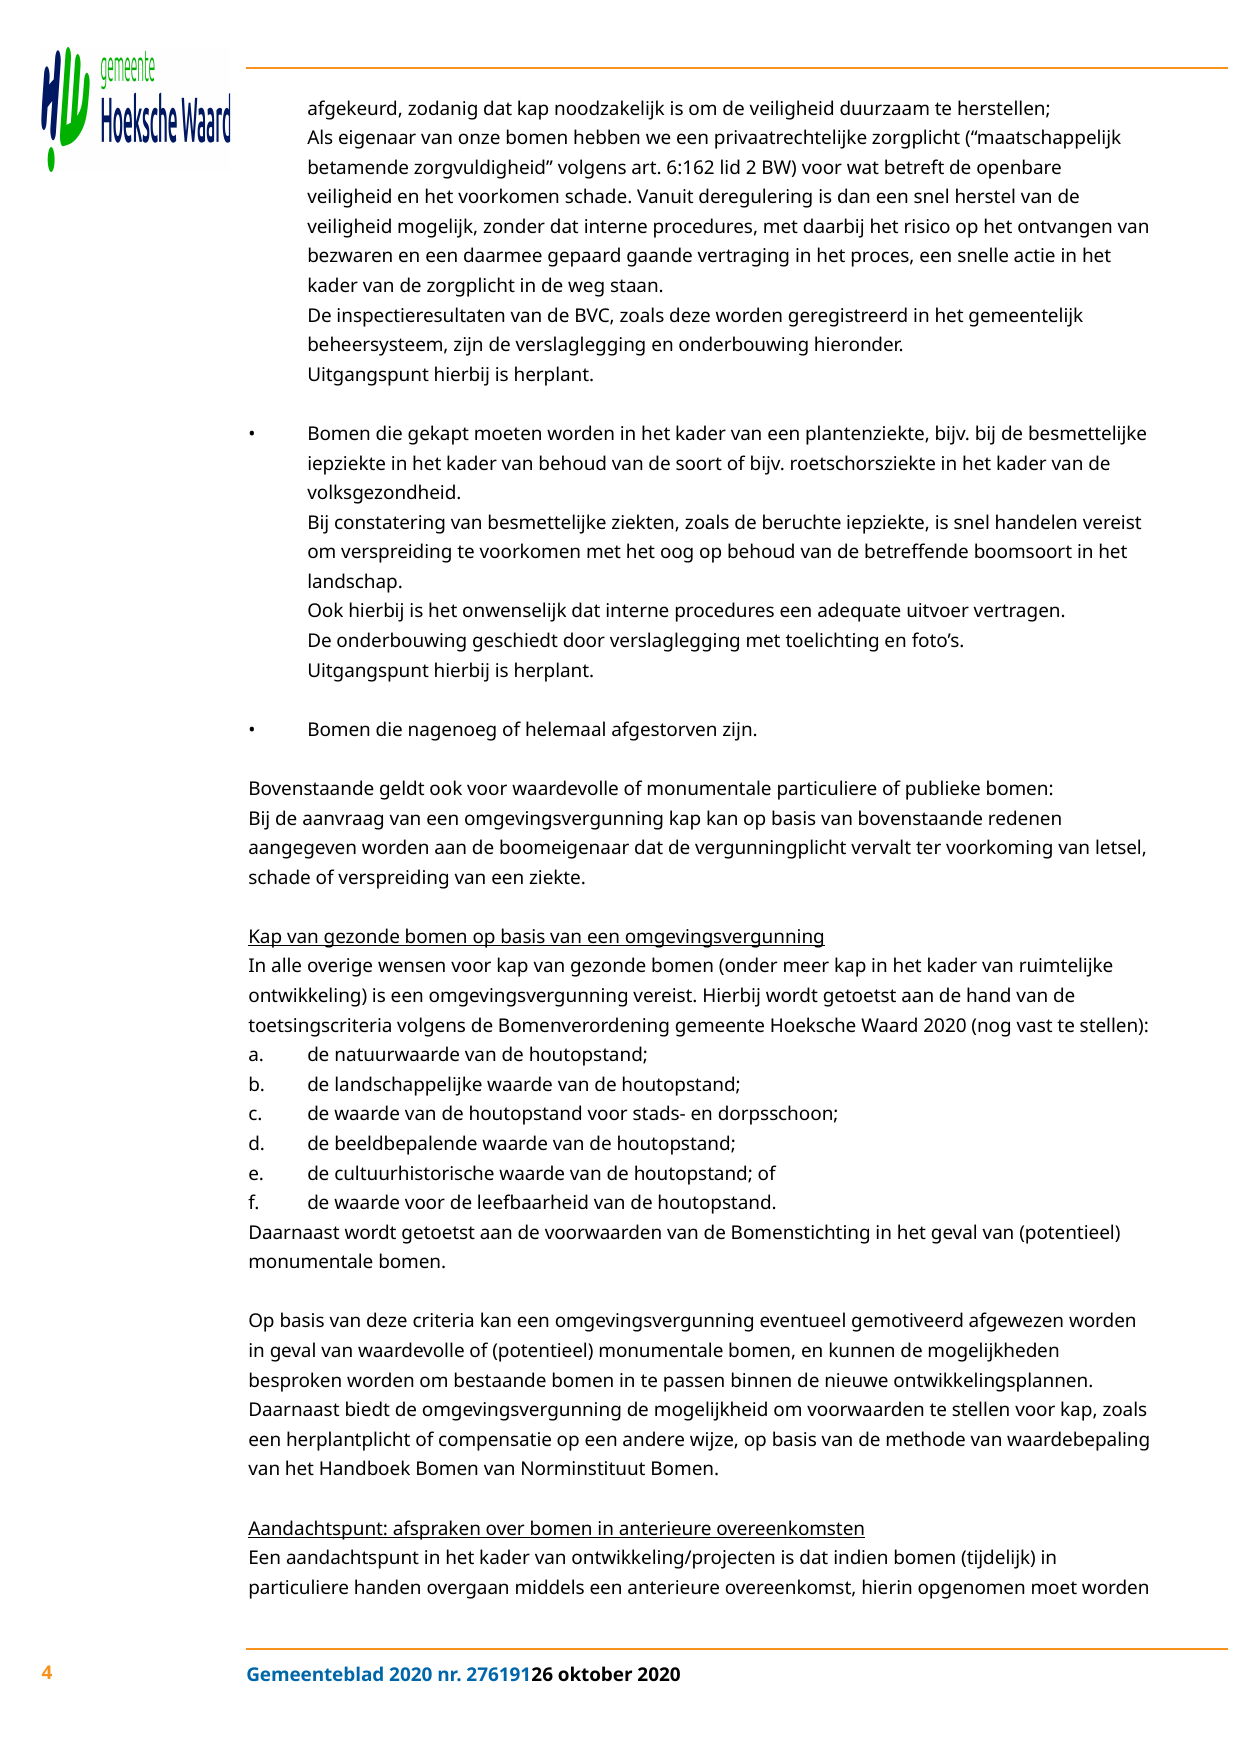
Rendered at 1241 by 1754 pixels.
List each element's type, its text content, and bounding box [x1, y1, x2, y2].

list Uitgangspunt hierbij is herplant. [248, 657, 1152, 683]
list de beeldbepalende waarde van de houtopstand; [248, 1130, 1152, 1156]
list de landschappelijke waarde van de houtopstand; [248, 1071, 1152, 1097]
list Bomen die gekapt moeten worden in het kader van een plantenziekte, bijv. bij de besmettelijke iepziekte in het kader van behoud van de soort of bijv. roetschorsziekte in het kader van de volksgezondheid. [248, 420, 1152, 505]
text In alle overige wensen voor kap van gezonde bomen (onder meer kap in het kader van ruimtelijke ontwikkeling) is een omgevingsvergunning vereist. Hierbij wordt getoetst aan de hand van de toetsingscriteria volgens de Bomenverordening gemeente Hoeksche Waard 2020 (nog vast te stellen): [248, 953, 1152, 1038]
list de waarde voor de leefbaarheid van de houtopstand. [248, 1189, 1152, 1215]
list Uitgangspunt hierbij is herplant. [248, 361, 1152, 387]
list de cultuurhistorische waarde van de houtopstand; of [248, 1160, 1152, 1186]
list Ook hierbij is het onwenselijk dat interne procedures een adequate uitvoer vertragen. [248, 598, 1152, 623]
text Aandachtspunt: afspraken over bomen in anterieure overeenkomsten [248, 1515, 1152, 1541]
text Een aandachtspunt in het kader van ontwikkeling/projecten is dat indien bomen (tijdelijk) in particuliere handen overgaan middels een anterieure overeenkomst, hierin opgenomen moet worden [248, 1544, 1152, 1600]
list de natuurwaarde van de houtopstand; [248, 1041, 1152, 1067]
list Bomen die nagenoeg of helemaal afgestorven zijn. [248, 716, 1152, 742]
text Bovenstaande geldt ook voor waardevolle of monumentale particuliere of publieke bomen: [248, 775, 1152, 801]
text Daarnaast wordt getoetst aan de voorwaarden van de Bomenstichting in het geval van (potentieel) monumentale bomen. [248, 1219, 1152, 1274]
text Daarnaast biedt de omgevingsvergunning de mogelijkheid om voorwaarden te stellen voor kap, zoals een herplantplicht of compensatie op een andere wijze, op basis van de methode van waardebepaling van het Handboek Bomen van Norminstituut Bomen. [248, 1396, 1152, 1481]
text Op basis van deze criteria kan een omgevingsvergunning eventueel gemotiveerd afgewezen worden in geval van waardevolle of (potentieel) monumentale bomen, en kunnen de mogelijkheden besproken worden om bestaande bomen in te passen binnen de nieuwe ontwikkelingsplannen. [248, 1308, 1152, 1393]
list afgekeurd, zodanig dat kap noodzakelijk is om de veiligheid duurzaam te herstellen; [248, 95, 1152, 121]
picture [41, 47, 231, 172]
text Bij de aanvraag van een omgevingsvergunning kap kan op basis van bovenstaande redenen aangegeven worden aan de boomeigenaar dat de vergunningplicht vervalt ter voorkoming van letsel, schade of verspreiding van een ziekte. [248, 805, 1152, 890]
list Als eigenaar van onze bomen hebben we een privaatrechtelijke zorgplicht (“maatschappelijk betamende zorgvuldigheid” volgens art. 6:162 lid 2 BW) voor wat betreft de openbare veiligheid en het voorkomen schade. Vanuit deregulering is dan een snel herstel van de veiligheid mogelijk, zonder dat interne procedures, met daarbij het risico op het ontvangen van bezwaren en een daarmee gepaard gaande vertraging in het proces, een snelle actie in het kader van de zorgplicht in de weg staan. [248, 124, 1152, 298]
list De inspectieresultaten van de BVC, zoals deze worden geregistreerd in het gemeentelijk beheersysteem, zijn de verslaglegging en onderbouwing hieronder. [248, 302, 1152, 357]
list de waarde van de houtopstand voor stads- en dorpsschoon; [248, 1101, 1152, 1126]
list Bij constatering van besmettelijke ziekten, zoals de beruchte iepziekte, is snel handelen vereist om verspreiding te voorkomen met het oog op behoud van de betreffende boomsoort in het landschap. [248, 509, 1152, 594]
text Kap van gezonde bomen op basis van een omgevingsvergunning [248, 923, 1152, 949]
list De onderbouwing geschiedt door verslaglegging met toelichting en foto’s. [248, 627, 1152, 653]
